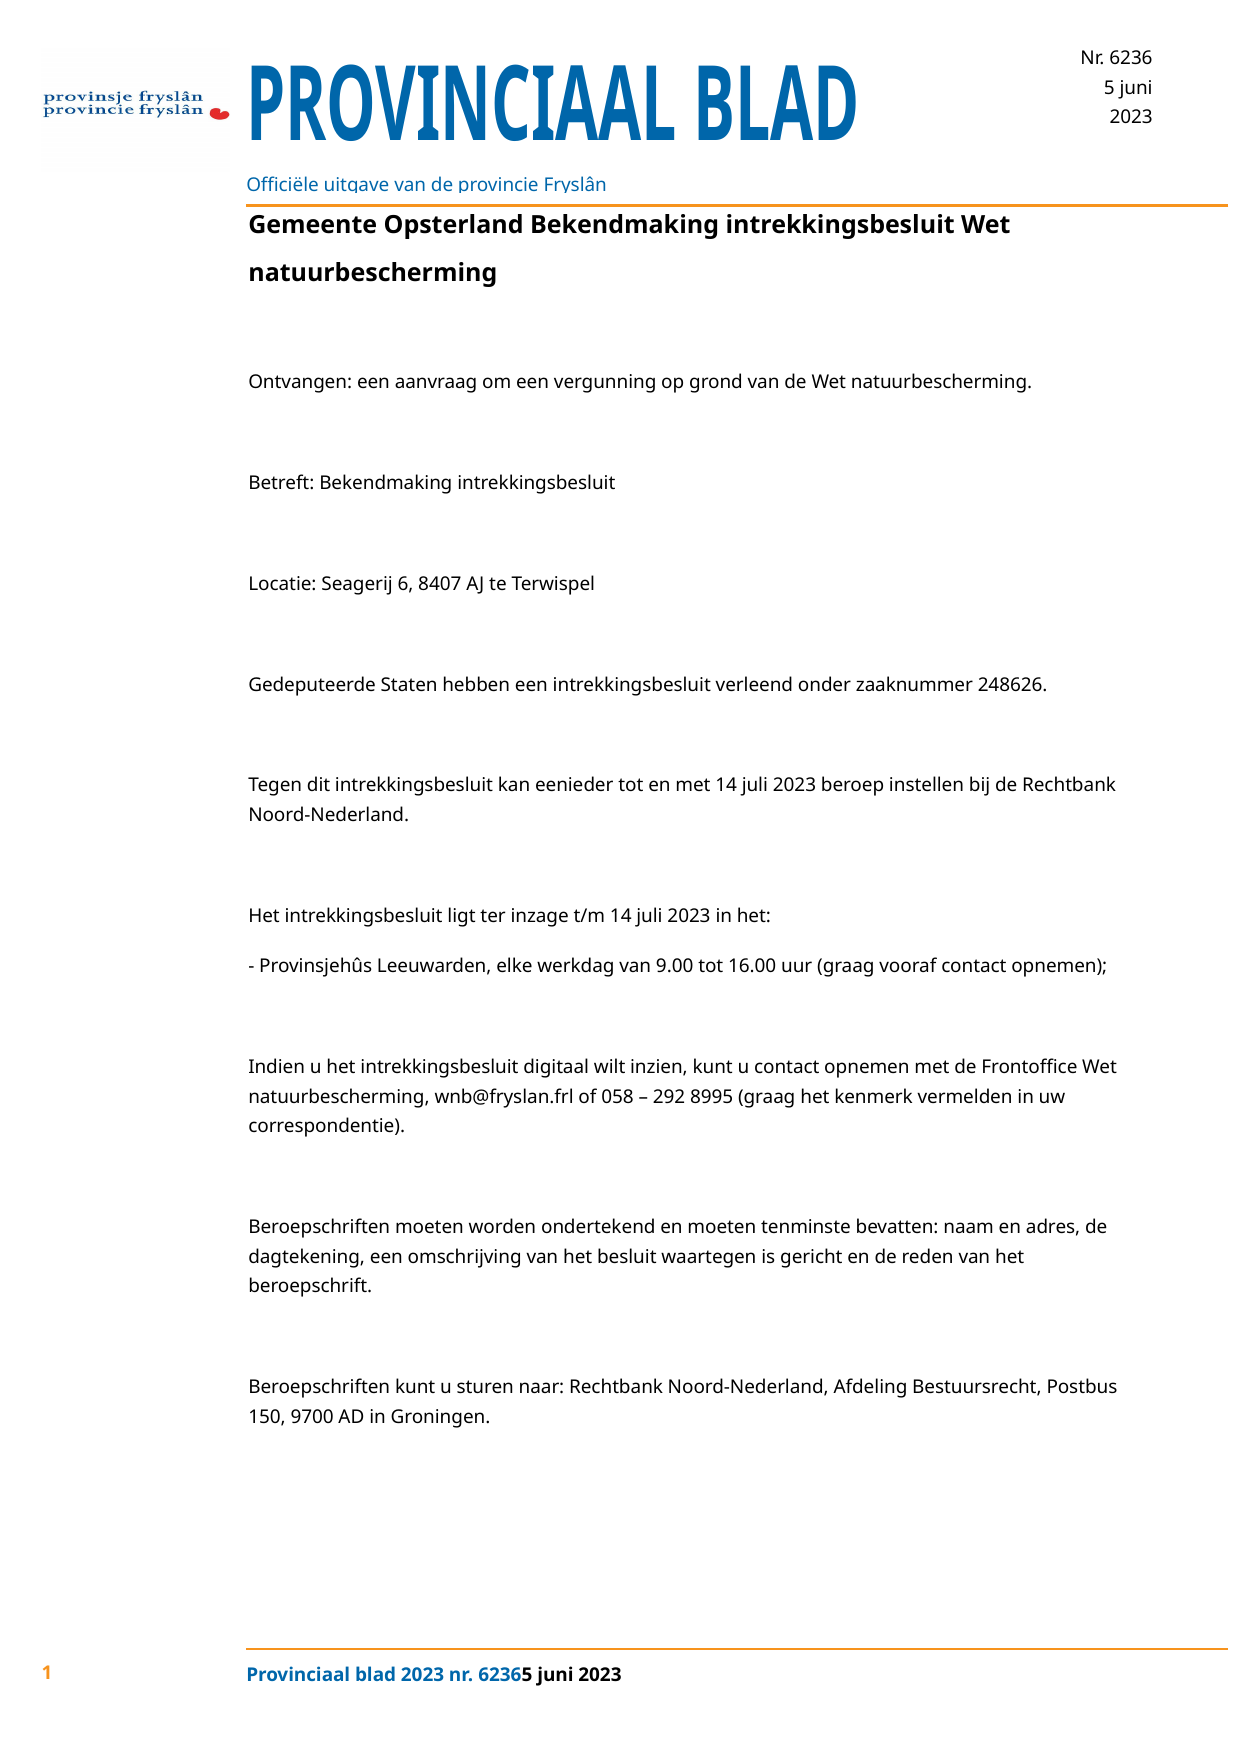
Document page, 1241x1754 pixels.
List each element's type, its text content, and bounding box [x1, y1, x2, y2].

text Tegen dit intrekkingsbesluit kan eenieder tot en met 14 juli 2023 beroep instellen bij de Rechtbank Noord-Nederland. [248, 772, 1152, 827]
text Gemeente Opsterland Bekendmaking intrekkingsbesluit Wet natuurbescherming [248, 207, 1152, 288]
text - Provinsjehûs Leeuwarden, elke werkdag van 9.00 tot 16.00 uur (graag vooraf contact opnemen); [248, 952, 1152, 978]
text Beroepschriften moeten worden ondertekend en moeten tenminste bevatten: naam en adres, de dagtekening, een omschrijving van het besluit waartegen is gericht en de reden van het beroepschrift. [248, 1213, 1152, 1298]
text Beroepschriften kunt u sturen naar: Rechtbank Noord-Nederland, Afdeling Bestuursrecht, Postbus 150, 9700 AD in Groningen. [248, 1373, 1152, 1429]
picture [41, 47, 231, 172]
text Betreft: Bekendmaking intrekkingsbesluit [248, 469, 1152, 495]
text Ontvangen: een aanvraag om een vergunning op grond van de Wet natuurbescherming. [248, 368, 1152, 394]
text Locatie: Seagerij 6, 8407 AJ te Terwispel [248, 570, 1152, 596]
text Indien u het intrekkingsbesluit digitaal wilt inzien, kunt u contact opnemen met de Frontoffice Wet natuurbescherming, wnb@fryslan.frl of 058 – 292 8995 (graag het kenmerk vermelden in uw correspondentie). [248, 1053, 1152, 1138]
text Het intrekkingsbesluit ligt ter inzage t/m 14 juli 2023 in het: [248, 902, 1152, 928]
text Gedeputeerde Staten hebben een intrekkingsbesluit verleend onder zaaknummer 248626. [248, 671, 1152, 697]
